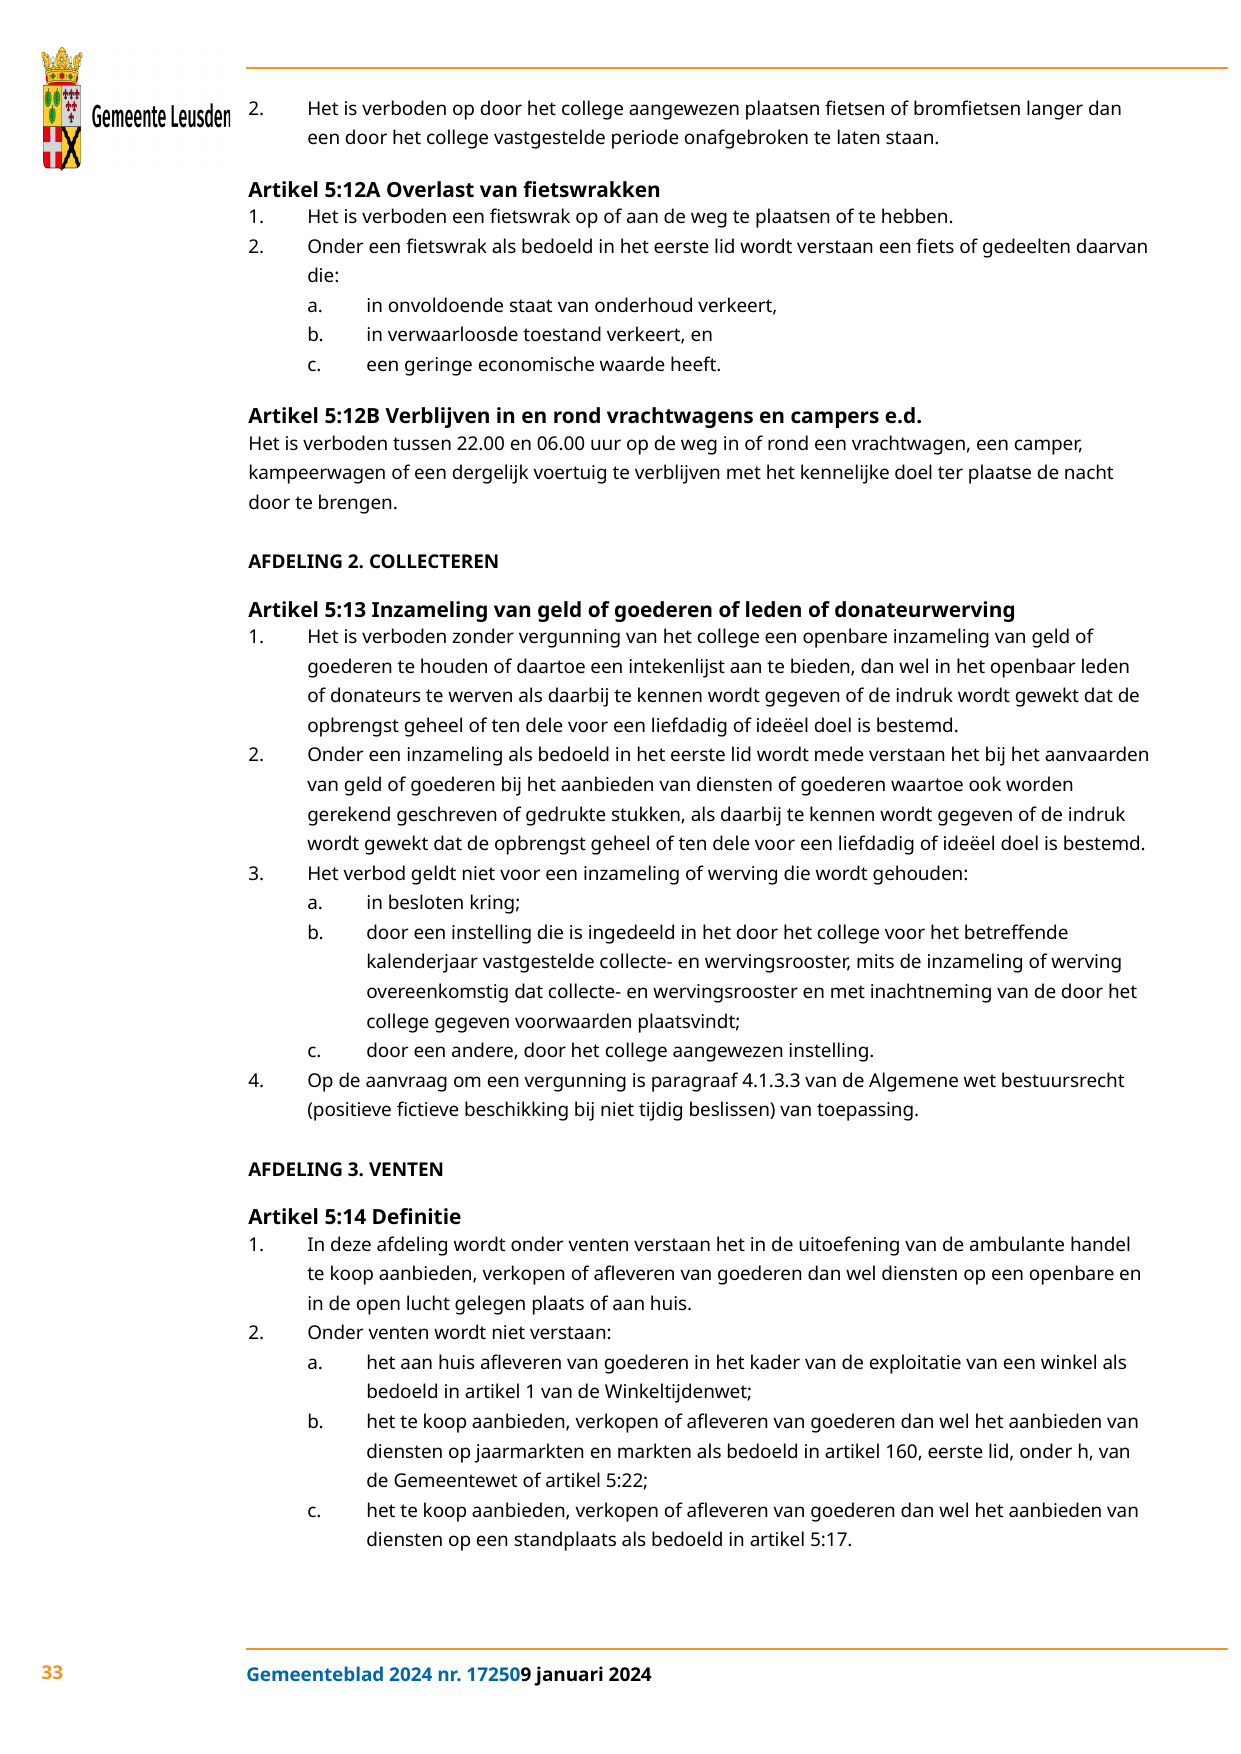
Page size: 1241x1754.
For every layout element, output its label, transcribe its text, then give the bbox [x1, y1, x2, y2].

list in besloten kring; [307, 889, 1152, 915]
list in verwaarloosde toestand verkeert, en [307, 322, 1152, 347]
list Onder een fietswrak als bedoeld in het eerste lid wordt verstaan een fiets of gedeelten daarvan die: [248, 233, 1152, 288]
list Het is verboden een fietswrak op of aan de weg te plaatsen of te hebben. [248, 203, 1152, 229]
text Artikel 5:12B Verblijven in en rond vrachtwagens en campers e.d. [248, 402, 1152, 430]
text Artikel 5:14 Definitie [248, 1202, 1152, 1231]
text AFDELING 2. COLLECTEREN [248, 548, 1152, 574]
list Het is verboden op door het college aangewezen plaatsen fietsen of bromfietsen langer dan een door het college vastgestelde periode onafgebroken te laten staan. [248, 95, 1152, 150]
text Artikel 5:12A Overlast van fietswrakken [248, 175, 1152, 203]
list Onder een inzameling als bedoeld in het eerste lid wordt mede verstaan het bij het aanvaarden van geld of goederen bij het aanbieden van diensten of goederen waartoe ook worden gerekend geschreven of gedrukte stukken, als daarbij te kennen wordt gegeven of de indruk wordt gewekt dat de opbrengst geheel of ten dele voor een liefdadig of ideëel doel is bestemd. [248, 742, 1152, 856]
picture [41, 47, 231, 172]
list In deze afdeling wordt onder venten verstaan het in de uitoefening van de ambulante handel te koop aanbieden, verkopen of afleveren van goederen dan wel diensten op een openbare en in de open lucht gelegen plaats of aan huis. [248, 1231, 1152, 1316]
list Het verbod geldt niet voor een inzameling of werving die wordt gehouden: [248, 860, 1152, 886]
list Op de aanvraag om een vergunning is paragraaf 4.1.3.3 van de Algemene wet bestuursrecht (positieve fictieve beschikking bij niet tijdig beslissen) van toepassing. [248, 1067, 1152, 1122]
list door een instelling die is ingedeeld in het door het college voor het betreffende kalenderjaar vastgestelde collecte- en wervingsrooster, mits de inzameling of werving overeenkomstig dat collecte- en wervingsrooster en met inachtneming van de door het college gegeven voorwaarden plaatsvindt; [307, 919, 1152, 1034]
list Het is verboden zonder vergunning van het college een openbare inzameling van geld of goederen te houden of daartoe een intekenlijst aan te bieden, dan wel in het openbaar leden of donateurs te werven als daarbij te kennen wordt gegeven of de indruk wordt gewekt dat de opbrengst geheel of ten dele voor een liefdadig of ideëel doel is bestemd. [248, 623, 1152, 738]
list Onder venten wordt niet verstaan: [248, 1319, 1152, 1345]
text Het is verboden tussen 22.00 en 06.00 uur op de weg in of rond een vrachtwagen, een camper, kampeerwagen of een dergelijk voertuig te verblijven met het kennelijke doel ter plaatse de nacht door te brengen. [248, 430, 1152, 515]
list in onvoldoende staat van onderhoud verkeert, [307, 292, 1152, 318]
list een geringe economische waarde heeft. [307, 351, 1152, 377]
list het aan huis afleveren van goederen in het kader van de exploitatie van een winkel als bedoeld in artikel 1 van de Winkeltijdenwet; [307, 1349, 1152, 1404]
list het te koop aanbieden, verkopen of afleveren van goederen dan wel het aanbieden van diensten op jaarmarkten en markten als bedoeld in artikel 160, eerste lid, onder h, van de Gemeentewet of artikel 5:22; [307, 1408, 1152, 1493]
text AFDELING 3. VENTEN [248, 1156, 1152, 1182]
list door een andere, door het college aangewezen instelling. [307, 1037, 1152, 1063]
text Artikel 5:13 Inzameling van geld of goederen of leden of donateurwerving [248, 595, 1152, 623]
list het te koop aanbieden, verkopen of afleveren van goederen dan wel het aanbieden van diensten op een standplaats als bedoeld in artikel 5:17. [307, 1497, 1152, 1552]
